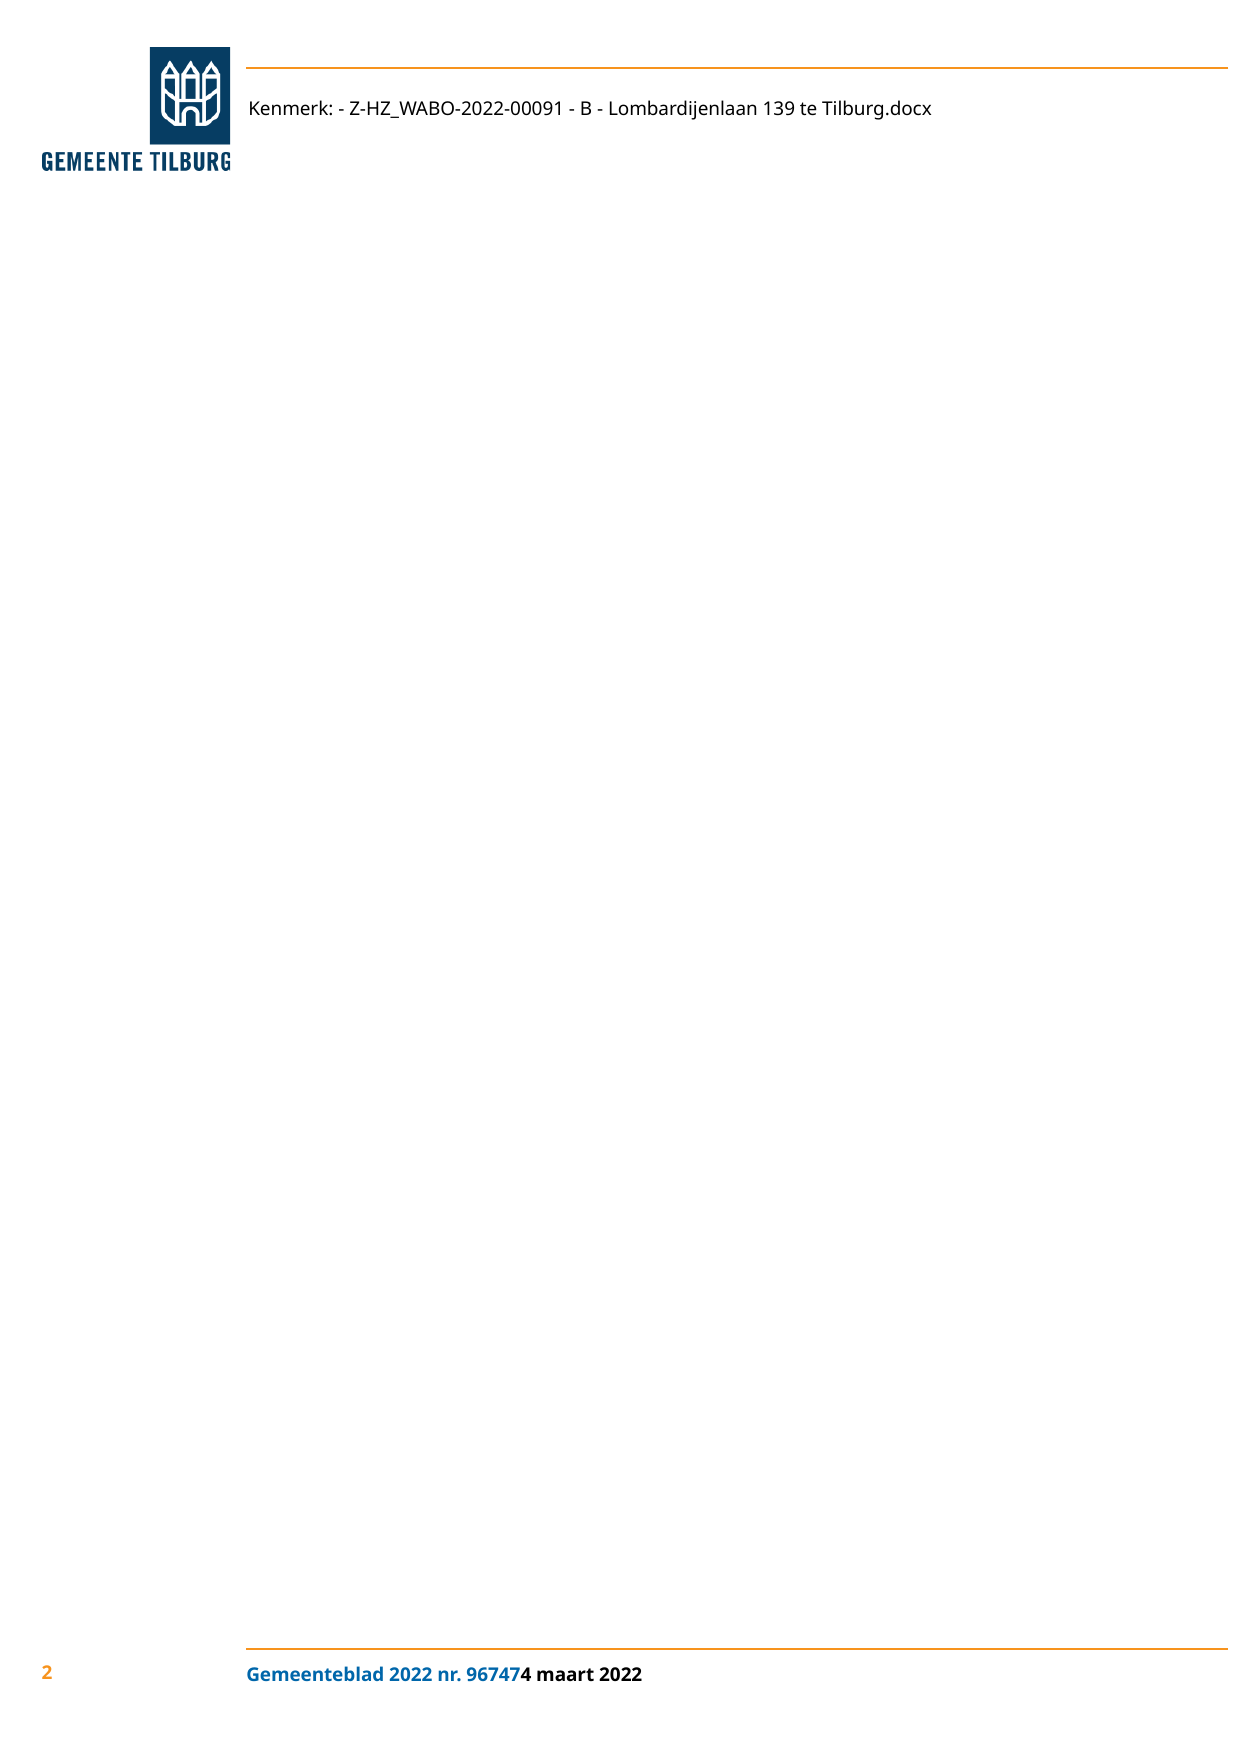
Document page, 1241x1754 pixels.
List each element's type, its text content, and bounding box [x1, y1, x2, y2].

picture [41, 47, 231, 172]
text Kenmerk: - Z-HZ_WABO-2022-00091 - B - Lombardijenlaan 139 te Tilburg.docx [248, 95, 1152, 121]
